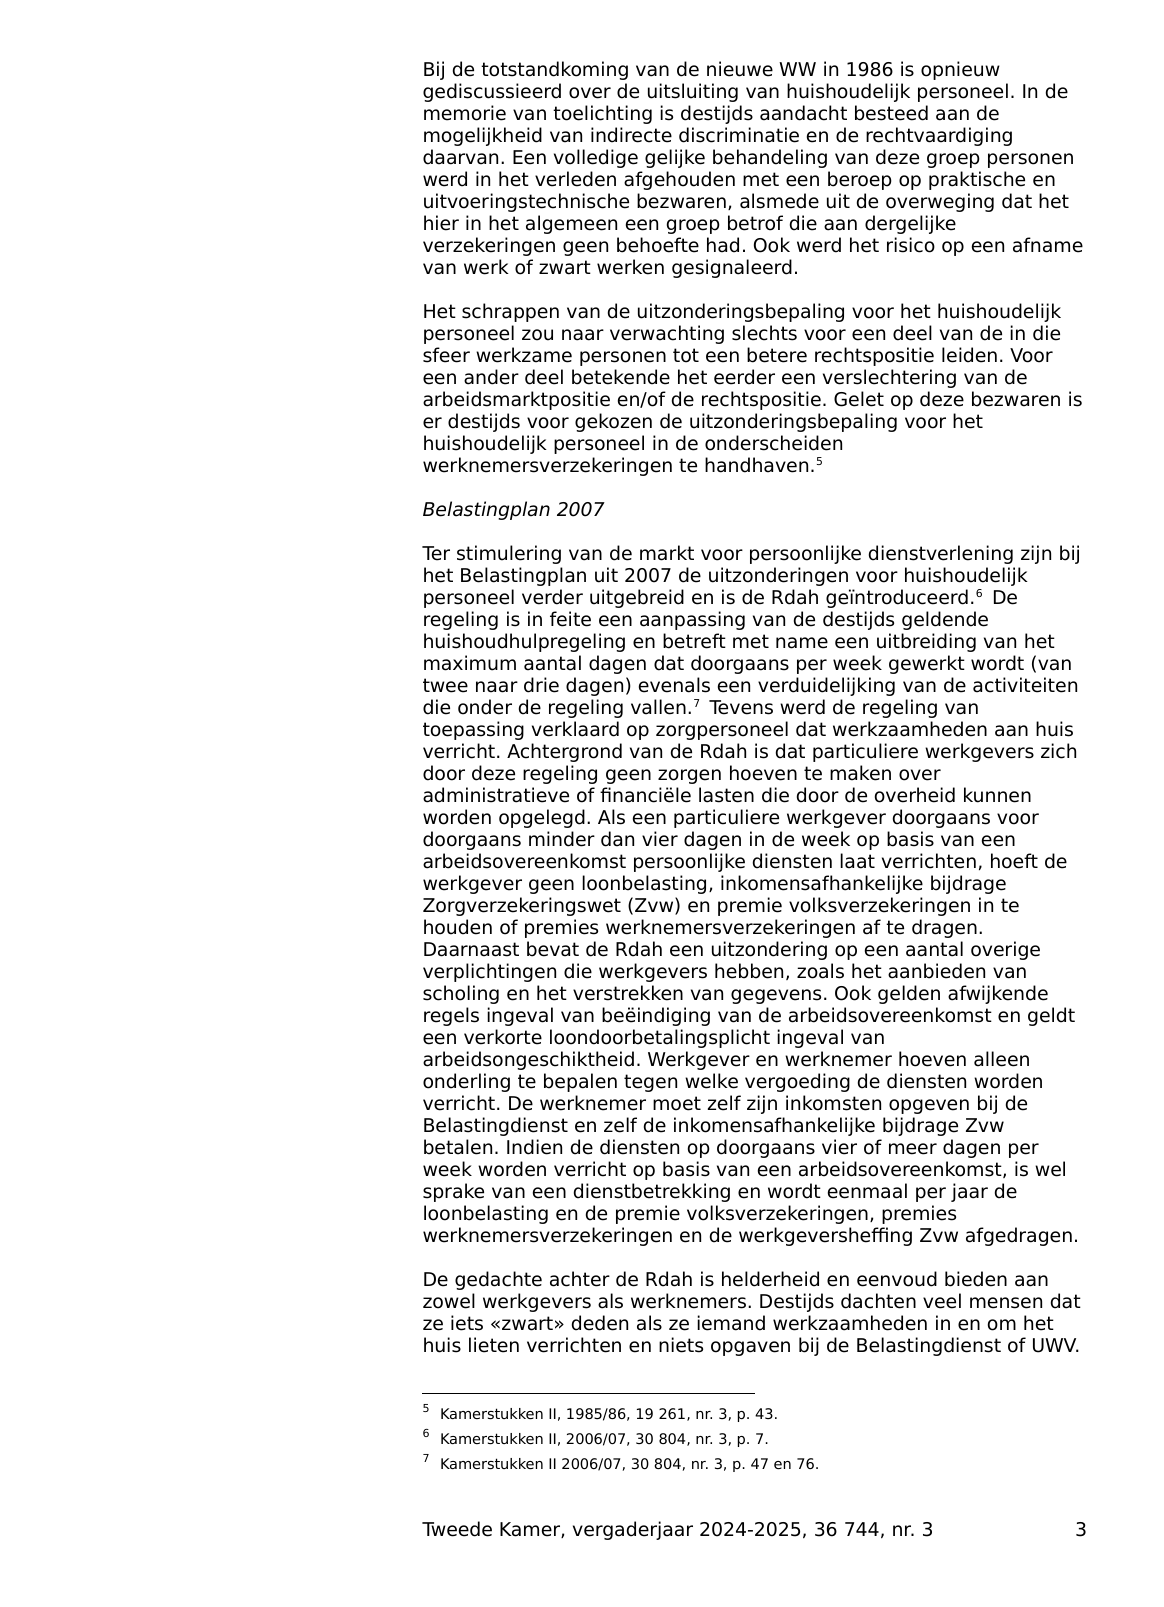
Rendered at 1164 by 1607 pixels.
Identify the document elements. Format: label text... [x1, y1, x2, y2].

text De gedachte achter de Rdah is helderheid en eenvoud bieden aan zowel werkgevers als werknemers. Destijds dachten veel mensen dat ze iets «zwart» deden als ze iemand werkzaamheden in en om het huis lieten verrichten en niets opgaven bij de Belastingdienst of UWV. [422, 1269, 1087, 1357]
text Kamerstukken II 2006/07, 30 804, nr. 3, p. 47 en 76. [422, 1452, 1087, 1474]
text Ter stimulering van de markt voor persoonlijke dienstverlening zijn bij het Belastingplan uit 2007 de uitzonderingen voor huishoudelijk personeel verder uitgebreid en is de Rdah geïntroduceerd. De regeling is in feite een aanpassing van de destijds geldende huishoudhulpregeling en betreft met name een uitbreiding van het maximum aantal dagen dat doorgaans per week gewerkt wordt (van twee naar drie dagen) evenals een verduidelijking van de activiteiten die onder de regeling vallen. Tevens werd de regeling van toepassing verklaard op zorgpersoneel dat werkzaamheden aan huis verricht. Achtergrond van de Rdah is dat particuliere werkgevers zich door deze regeling geen zorgen hoeven te maken over administratieve of financiële lasten die door de overheid kunnen worden opgelegd. Als een particuliere werkgever doorgaans voor doorgaans minder dan vier dagen in de week op basis van een arbeidsovereenkomst persoonlijke diensten laat verrichten, hoeft de werkgever geen loonbelasting, inkomensafhankelijke bijdrage Zorgverzekeringswet (Zvw) en premie volksverzekeringen in te houden of premies werknemersverzekeringen af te dragen. Daarnaast bevat de Rdah een uitzondering op een aantal overige verplichtingen die werkgevers hebben, zoals het aanbieden van scholing en het verstrekken van gegevens. Ook gelden afwijkende regels ingeval van beëindiging van de arbeidsovereenkomst en geldt een verkorte loondoorbetalingsplicht ingeval van arbeidsongeschiktheid. Werkgever en werknemer hoeven alleen onderling te bepalen tegen welke vergoeding de diensten worden verricht. De werknemer moet zelf zijn inkomsten opgeven bij de Belastingdienst en zelf de inkomensafhankelijke bijdrage Zvw betalen. Indien de diensten op doorgaans vier of meer dagen per week worden verricht op basis van een arbeidsovereenkomst, is wel sprake van een dienstbetrekking en wordt eenmaal per jaar de loonbelasting en de premie volksverzekeringen, premies werknemersverzekeringen en de werkgeversheffing Zvw afgedragen. [422, 543, 1087, 1247]
text Het schrappen van de uitzonderingsbepaling voor het huishoudelijk personeel zou naar verwachting slechts voor een deel van de in die sfeer werkzame personen tot een betere rechtspositie leiden. Voor een ander deel betekende het eerder een verslechtering van de arbeidsmarktpositie en/of de rechtspositie. Gelet op deze bezwaren is er destijds voor gekozen de uitzonderingsbepaling voor het huishoudelijk personeel in de onderscheiden werknemersverzekeringen te handhaven. [422, 301, 1087, 477]
text Kamerstukken II, 2006/07, 30 804, nr. 3, p. 7. [422, 1427, 1087, 1449]
text Kamerstukken II, 1985/86, 19 261, nr. 3, p. 43. [422, 1402, 1087, 1424]
text Bij de totstandkoming van de nieuwe WW in 1986 is opnieuw gediscussieerd over de uitsluiting van huishoudelijk personeel. In de memorie van toelichting is destijds aandacht besteed aan de mogelijkheid van indirecte discriminatie en de rechtvaardiging daarvan. Een volledige gelijke behandeling van deze groep personen werd in het verleden afgehouden met een beroep op praktische en uitvoeringstechnische bezwaren, alsmede uit de overweging dat het hier in het algemeen een groep betrof die aan dergelijke verzekeringen geen behoefte had. Ook werd het risico op een afname van werk of zwart werken gesignaleerd. [422, 59, 1087, 279]
subtitle Belastingplan 2007 [422, 499, 1087, 521]
